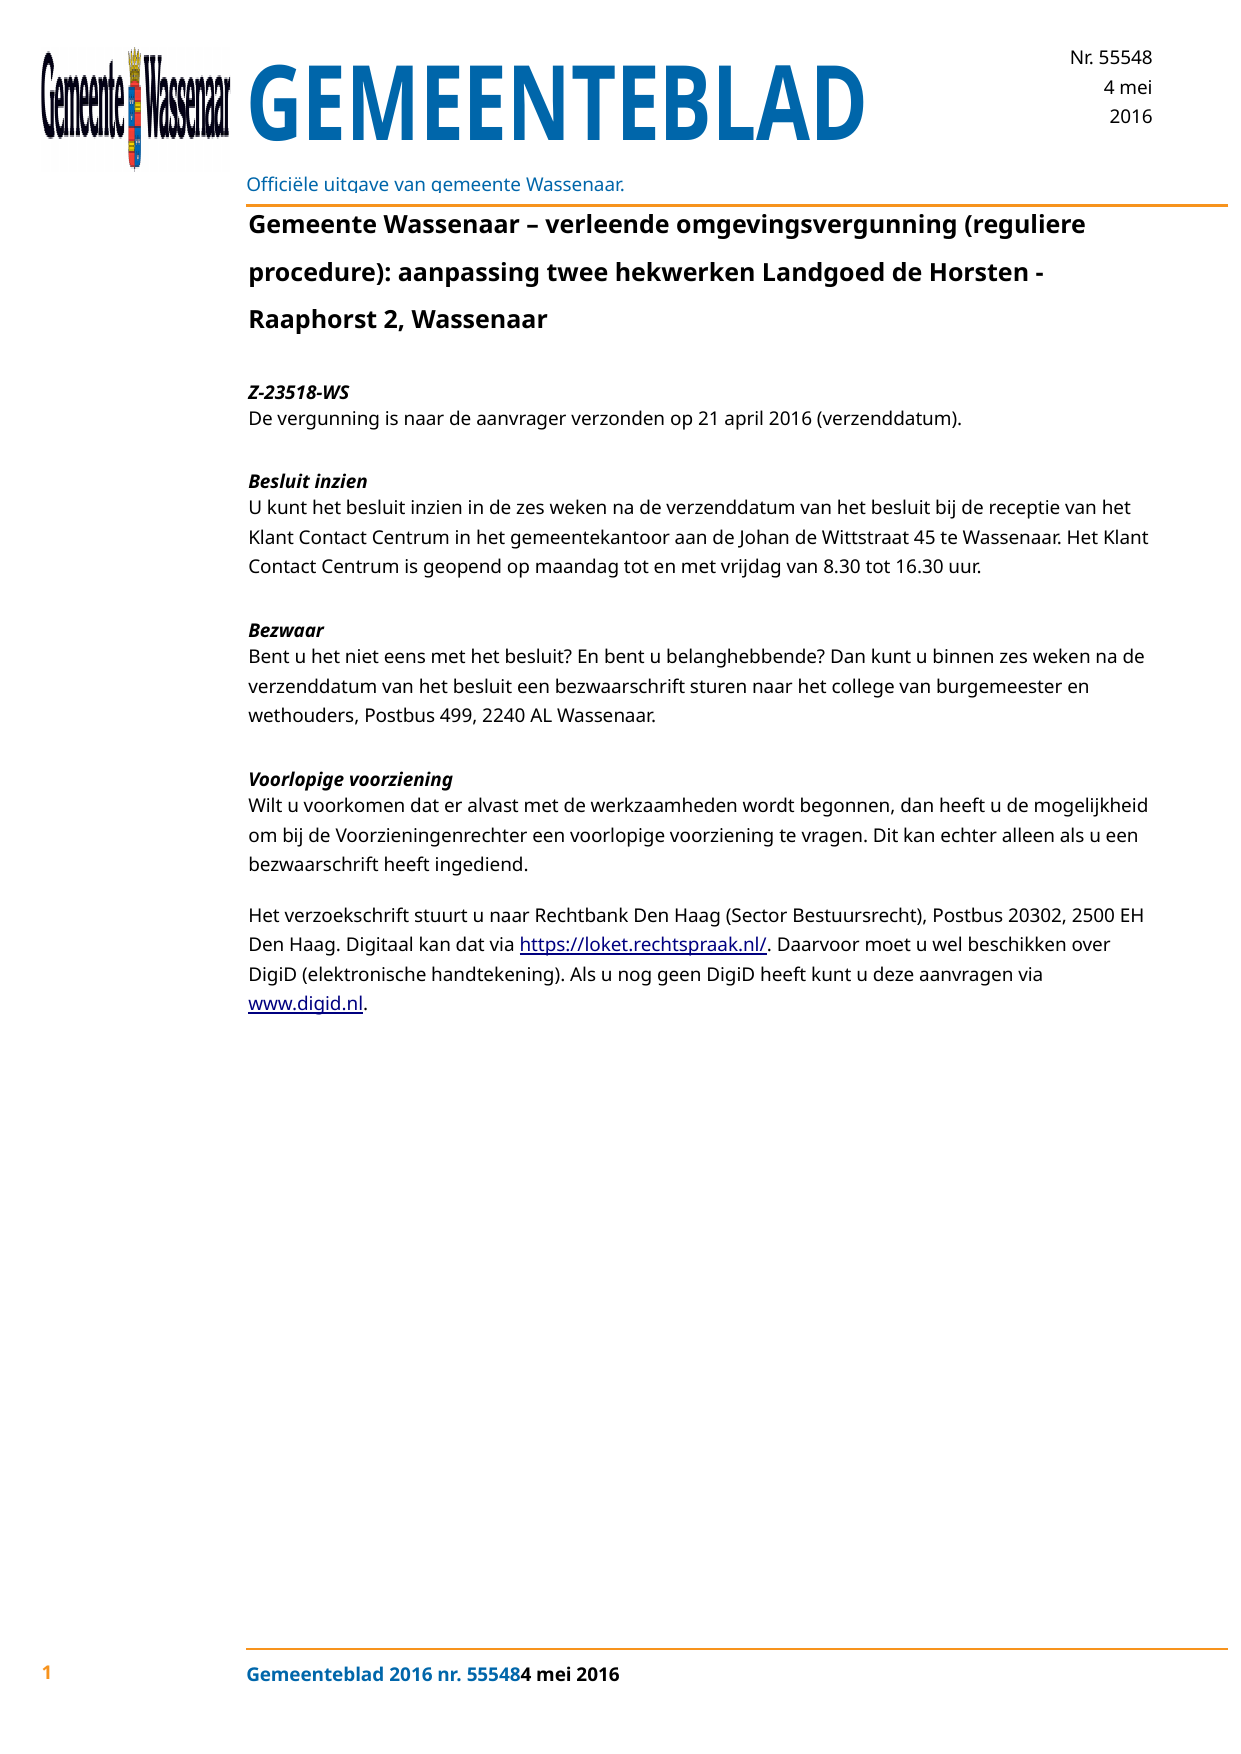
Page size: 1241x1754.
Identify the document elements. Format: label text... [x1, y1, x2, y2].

text Het verzoekschrift stuurt u naar Rechtbank Den Haag (Sector Bestuursrecht), Postbus 20302, 2500 EH Den Haag. Digitaal kan dat via https://loket.rechtspraak.nl/. Daarvoor moet u wel beschikken over DigiD (elektronische handtekening). Als u nog geen DigiD heeft kunt u deze aanvragen via www.digid.nl. [248, 902, 1152, 1016]
text Gemeente Wassenaar – verleende omgevingsvergunning (reguliere procedure): aanpassing twee hekwerken Landgoed de Horsten - Raaphorst 2, Wassenaar [248, 207, 1152, 336]
text Voorlopige voorziening [248, 766, 1152, 792]
text De vergunning is naar de aanvrager verzonden op 21 april 2016 (verzenddatum). [248, 405, 1152, 431]
picture [41, 47, 231, 172]
text Wilt u voorkomen dat er alvast met de werkzaamheden wordt begonnen, dan heeft u de mogelijkheid om bij de Voorzieningenrechter een voorlopige voorziening te vragen. Dit kan echter alleen als u een bezwaarschrift heeft ingediend. [248, 792, 1152, 877]
text U kunt het besluit inzien in de zes weken na de verzenddatum van het besluit bij de receptie van het Klant Contact Centrum in het gemeentekantoor aan de Johan de Wittstraat 45 te Wassenaar. Het Klant Contact Centrum is geopend op maandag tot en met vrijdag van 8.30 tot 16.30 uur. [248, 494, 1152, 579]
text Bezwaar [248, 618, 1152, 643]
text Bent u het niet eens met het besluit? En bent u belanghebbende? Dan kunt u binnen zes weken na de verzenddatum van het besluit een bezwaarschrift sturen naar het college van burgemeester en wethouders, Postbus 499, 2240 AL Wassenaar. [248, 643, 1152, 728]
text Besluit inzien [248, 469, 1152, 494]
text Z-23518-WS [248, 379, 1152, 405]
